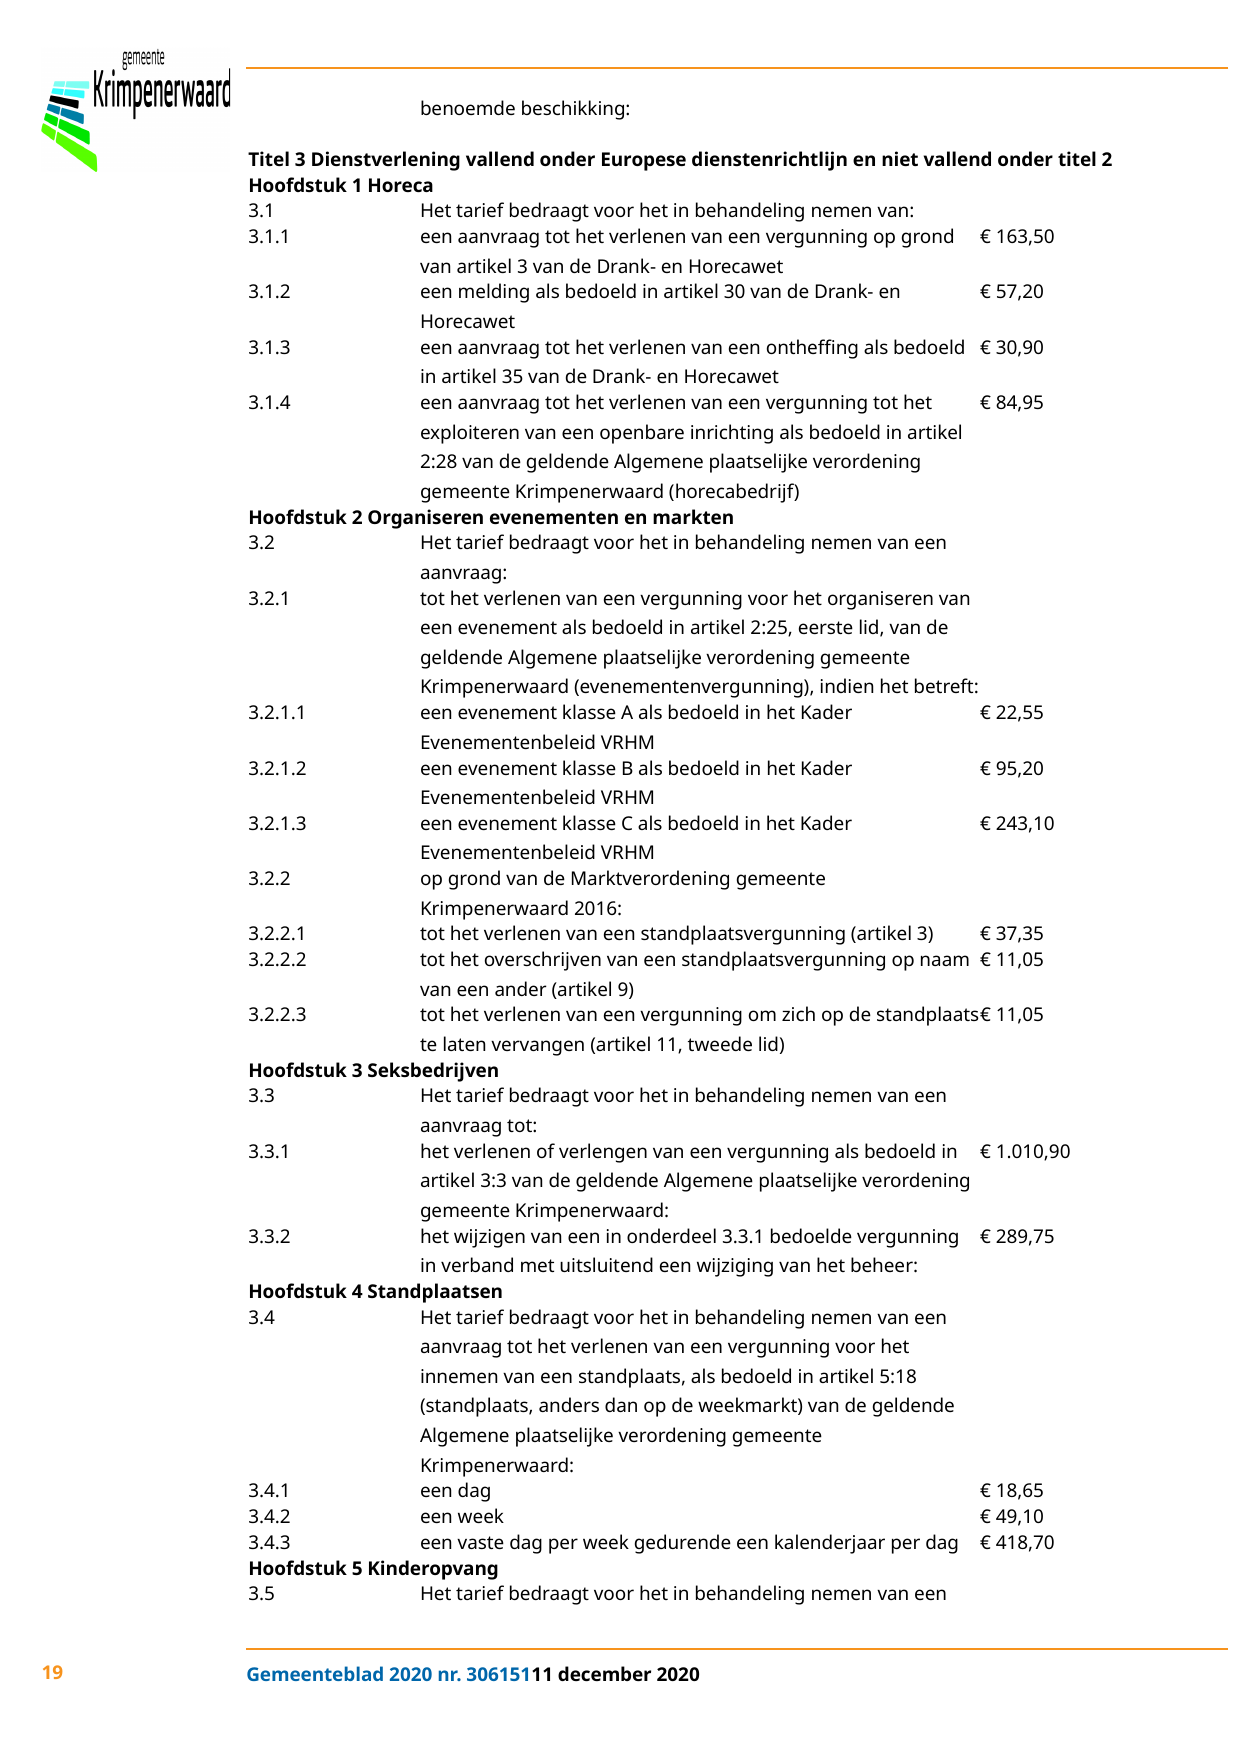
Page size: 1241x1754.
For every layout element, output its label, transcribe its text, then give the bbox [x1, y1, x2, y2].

table_cell € 11,05 [980, 1002, 1152, 1057]
table_cell Het tarief bedraagt voor het in behandeling nemen van een aanvraag tot het verlenen van een vergunning voor het innemen van een standplaats, als bedoeld in artikel 5:18 (standplaats, anders dan op de weekmarkt) van de geldende Algemene plaatselijke verordening gemeente Krimpenerwaard: [420, 1304, 980, 1478]
table_cell 3.3 [248, 1083, 420, 1138]
table_cell € 18,65 [980, 1478, 1152, 1503]
table_cell Het tarief bedraagt voor het in behandeling nemen van een aanvraag: [420, 530, 980, 585]
table_cell [980, 1278, 1152, 1304]
table_cell een aanvraag tot het verlenen van een vergunning op grond van artikel 3 van de Drank- en Horecawet [420, 224, 980, 279]
table_cell het wijzigen van een in onderdeel 3.3.1 bedoelde vergunning in verband met uitsluitend een wijziging van het beheer: [420, 1223, 980, 1278]
table_cell tot het verlenen van een vergunning om zich op de standplaats te laten vervangen (artikel 11, tweede lid) [420, 1002, 980, 1057]
table_cell [980, 504, 1152, 529]
table_cell op grond van de Marktverordening gemeente Krimpenerwaard 2016: [420, 865, 980, 921]
table_cell 3.2.2 [248, 865, 420, 921]
table_cell tot het verlenen van een standplaatsvergunning (artikel 3) [420, 921, 980, 946]
table_cell 3.2.2.3 [248, 1002, 420, 1057]
table_cell 3.2.1 [248, 585, 420, 699]
table_cell 3.2 [248, 530, 420, 585]
table_cell het verlenen of verlengen van een vergunning als bedoeld in artikel 3:3 van de geldende Algemene plaatselijke verordening gemeente Krimpenerwaard: [420, 1138, 980, 1223]
table_cell Hoofdstuk 1 Horeca [248, 172, 980, 198]
table_cell [980, 530, 1152, 585]
picture [41, 47, 231, 172]
table_cell een evenement klasse B als bedoeld in het Kader Evenementenbeleid VRHM [420, 755, 980, 810]
table_cell een vaste dag per week gedurende een kalenderjaar per dag [420, 1529, 980, 1555]
table_cell een dag [420, 1478, 980, 1503]
table_cell [980, 172, 1152, 198]
table_cell € 30,90 [980, 334, 1152, 389]
table_cell € 84,95 [980, 389, 1152, 504]
table_cell een evenement klasse C als bedoeld in het Kader Evenementenbeleid VRHM [420, 810, 980, 865]
table_cell € 95,20 [980, 755, 1152, 810]
table_cell 3.4.1 [248, 1478, 420, 1503]
table_cell 3.1.3 [248, 334, 420, 389]
table_cell 3.4.2 [248, 1503, 420, 1529]
table_cell tot het verlenen van een vergunning voor het organiseren van een evenement als bedoeld in artikel 2:25, eerste lid, van de geldende Algemene plaatselijke verordening gemeente Krimpenerwaard (evenementenvergunning), indien het betreft: [420, 585, 980, 699]
table_cell [980, 585, 1152, 699]
table_cell [980, 865, 1152, 921]
table_cell 3.2.2.1 [248, 921, 420, 946]
table_cell [980, 95, 1152, 121]
table_cell een aanvraag tot het verlenen van een vergunning tot het exploiteren van een openbare inrichting als bedoeld in artikel 2:28 van de geldende Algemene plaatselijke verordening gemeente Krimpenerwaard (horecabedrijf) [420, 389, 980, 504]
table_cell € 11,05 [980, 946, 1152, 1002]
table_cell 3.2.1.1 [248, 699, 420, 755]
table_cell Hoofdstuk 3 Seksbedrijven [248, 1057, 980, 1083]
table_cell Hoofdstuk 4 Standplaatsen [248, 1278, 980, 1304]
table_cell tot het overschrijven van een standplaatsvergunning op naam van een ander (artikel 9) [420, 946, 980, 1002]
table_cell 3.2.2.2 [248, 946, 420, 1002]
table_cell [248, 121, 420, 146]
table_cell [980, 1581, 1152, 1606]
table_cell € 57,20 [980, 279, 1152, 334]
table_cell een evenement klasse A als bedoeld in het Kader Evenementenbeleid VRHM [420, 699, 980, 755]
table_cell Hoofdstuk 5 Kinderopvang [248, 1555, 980, 1581]
table_cell een week [420, 1503, 980, 1529]
table_cell [248, 95, 420, 121]
table_cell € 22,55 [980, 699, 1152, 755]
table_cell 3.2.1.2 [248, 755, 420, 810]
table_cell Het tarief bedraagt voor het in behandeling nemen van een [420, 1581, 980, 1606]
table_cell 3.5 [248, 1581, 420, 1606]
table_cell [980, 1304, 1152, 1478]
table_cell € 289,75 [980, 1223, 1152, 1278]
table_cell [420, 121, 980, 146]
table_cell € 418,70 [980, 1529, 1152, 1555]
table_cell 3.3.1 [248, 1138, 420, 1223]
table_cell een aanvraag tot het verlenen van een ontheffing als bedoeld in artikel 35 van de Drank- en Horecawet [420, 334, 980, 389]
table_cell 3.1 [248, 198, 420, 223]
table_cell [980, 121, 1152, 146]
table_cell Het tarief bedraagt voor het in behandeling nemen van een aanvraag tot: [420, 1083, 980, 1138]
table_cell Het tarief bedraagt voor het in behandeling nemen van: [420, 198, 980, 223]
table_cell Titel 3 Dienstverlening vallend onder Europese dienstenrichtlijn en niet vallend onder titel 2 [248, 146, 1152, 172]
table_cell € 37,35 [980, 921, 1152, 946]
table_cell 3.2.1.3 [248, 810, 420, 865]
table_cell [980, 1555, 1152, 1581]
table_cell € 163,50 [980, 224, 1152, 279]
table_cell een melding als bedoeld in artikel 30 van de Drank- en Horecawet [420, 279, 980, 334]
table_cell € 243,10 [980, 810, 1152, 865]
table_cell 3.3.2 [248, 1223, 420, 1278]
table_cell 3.1.1 [248, 224, 420, 279]
table_cell [980, 1057, 1152, 1083]
table_cell benoemde beschikking: [420, 95, 980, 121]
table_cell 3.1.2 [248, 279, 420, 334]
table_cell [980, 1083, 1152, 1138]
table_cell € 49,10 [980, 1503, 1152, 1529]
table_cell 3.1.4 [248, 389, 420, 504]
table_cell € 1.010,90 [980, 1138, 1152, 1223]
table_cell 3.4 [248, 1304, 420, 1478]
table_cell Hoofdstuk 2 Organiseren evenementen en markten [248, 504, 980, 529]
table_cell [980, 198, 1152, 223]
table_cell 3.4.3 [248, 1529, 420, 1555]
